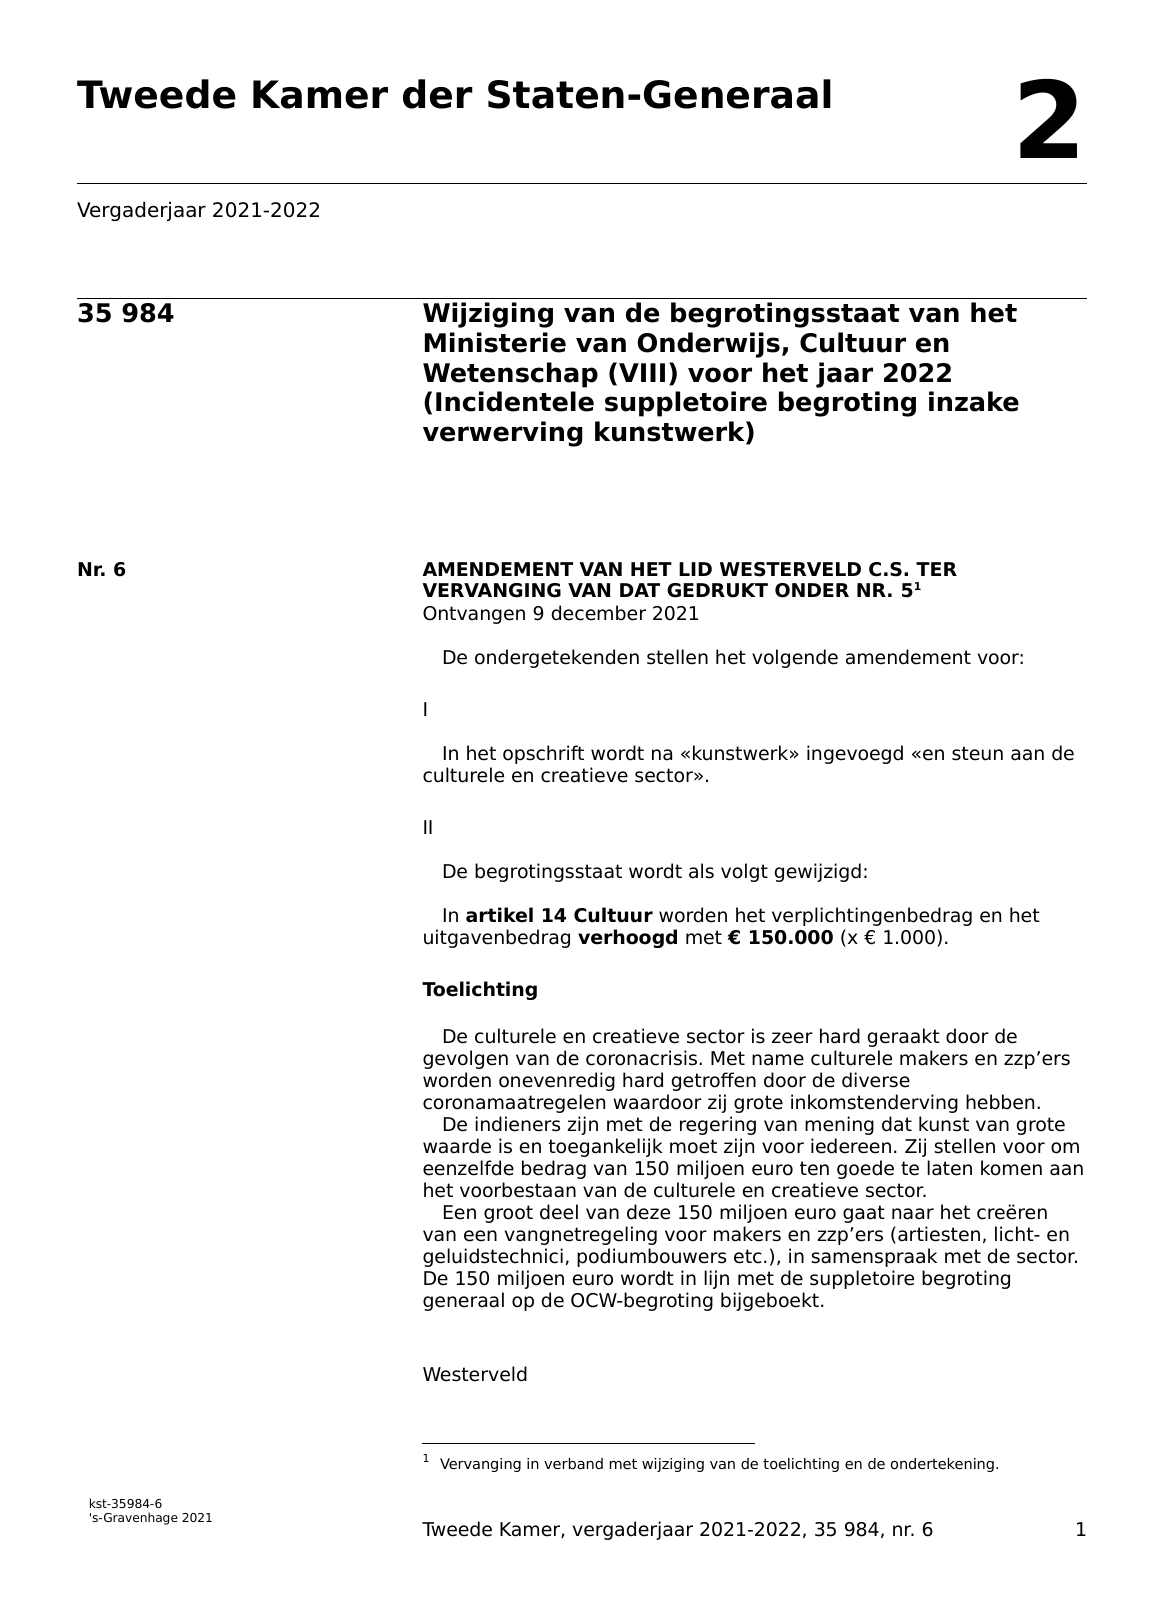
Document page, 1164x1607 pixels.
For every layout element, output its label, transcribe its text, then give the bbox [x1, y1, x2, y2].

table_header 2 [886, 59, 1087, 183]
text De begrotingsstaat wordt als volgt gewijzigd: [422, 861, 1087, 883]
text 's-Gravenhage 2021 [88, 1511, 323, 1525]
text Vervanging in verband met wijziging van de toelichting en de ondertekening. [422, 1452, 1087, 1474]
text De culturele en creatieve sector is zeer hard geraakt door de gevolgen van de coronacrisis. Met name culturele makers en zzp’ers worden onevenredig hard getroffen door de diverse coronamaatregelen waardoor zij grote inkomstenderving hebben. [422, 1026, 1087, 1114]
subtitle II [422, 817, 1087, 839]
subtitle Toelichting [422, 979, 1087, 1001]
text Een groot deel van deze 150 miljoen euro gaat naar het creëren van een vangnetregeling voor makers en zzp’ers (artiesten, licht- en geluidstechnici, podiumbouwers etc.), in samenspraak met de sector. De 150 miljoen euro wordt in lijn met de suppletoire begroting generaal op de OCW-begroting bijgeboekt. [422, 1202, 1087, 1312]
text Ontvangen 9 december 2021 [422, 602, 1087, 624]
text In het opschrift wordt na «kunstwerk» ingevoegd «en steun aan de culturele en creatieve sector». [422, 743, 1087, 787]
subtitle Nr. 6 AMENDEMENT VAN HET LID WESTERVELD C.S. TER VERVANGING VAN DAT GEDRUKT ONDER NR. 5 [77, 558, 1087, 602]
text De ondergetekenden stellen het volgende amendement voor: [422, 647, 1087, 668]
text De indieners zijn met de regering van mening dat kunst van grote waarde is en toegankelijk moet zijn voor iedereen. Zij stellen voor om eenzelfde bedrag van 150 miljoen euro ten goede te laten komen aan het voorbestaan van de culturele en creatieve sector. [422, 1114, 1087, 1202]
table_cell Vergaderjaar 2021-2022 [77, 184, 1087, 298]
subtitle 35 984 Wijziging van de begrotingsstaat van het Ministerie van Onderwijs, Cultuur en Wetenschap (VIII) voor het jaar 2022 (Incidentele suppletoire begroting inzake verwerving kunstwerk) [77, 299, 1087, 447]
subtitle I [422, 698, 1087, 721]
text Westerveld [422, 1342, 1087, 1408]
text In artikel 14 Cultuur worden het verplichtingenbedrag en het uitgavenbedrag verhoogd met € 150.000 (x € 1.000). [422, 905, 1087, 949]
table_header Tweede Kamer der Staten-Generaal [77, 59, 886, 183]
text kst-35984-6 [88, 1497, 323, 1511]
